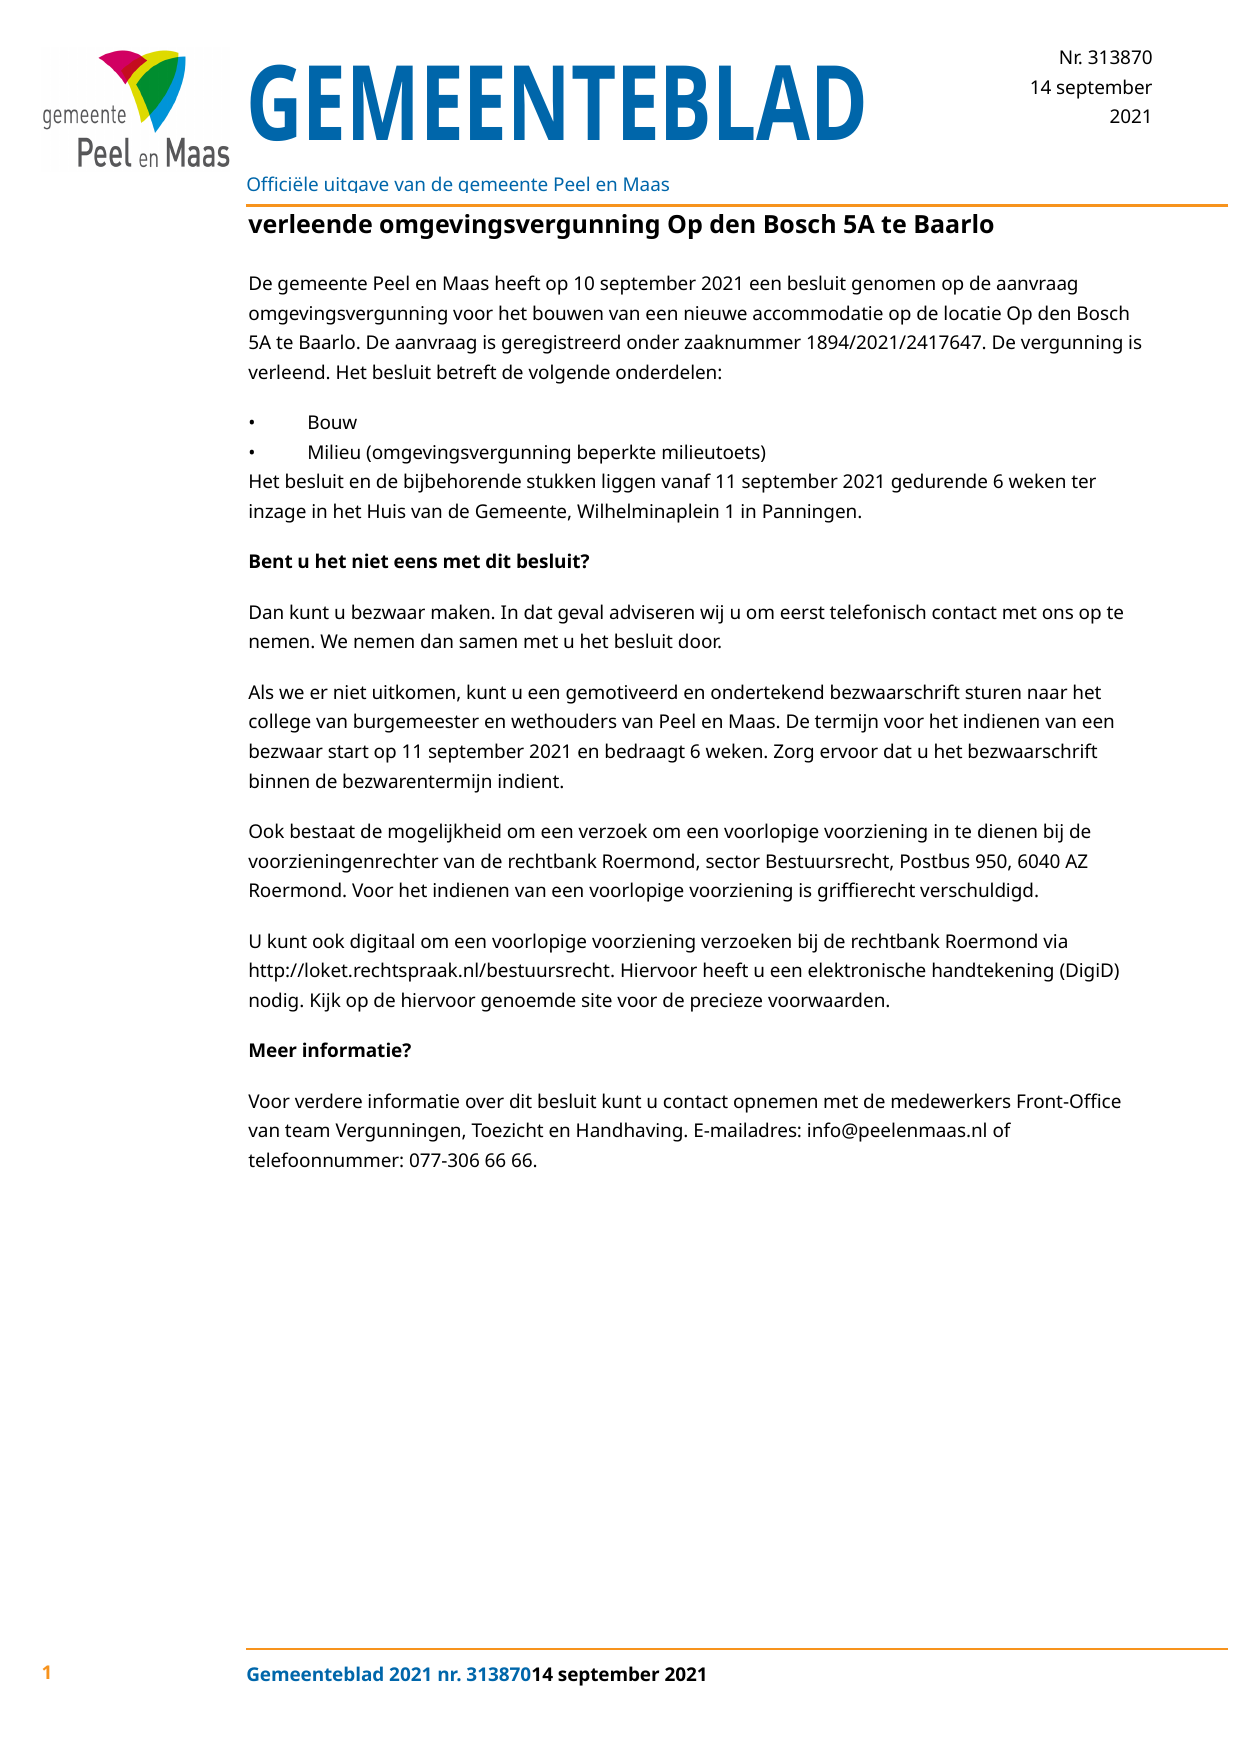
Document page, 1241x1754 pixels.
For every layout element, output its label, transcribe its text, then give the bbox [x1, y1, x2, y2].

list Milieu (omgevingsvergunning beperkte milieutoets) [248, 439, 1152, 465]
text Als we er niet uitkomen, kunt u een gemotiveerd en ondertekend bezwaarschrift sturen naar het college van burgemeester en wethouders van Peel en Maas. De termijn voor het indienen van een bezwaar start op 11 september 2021 en bedraagt 6 weken. Zorg ervoor dat u het bezwaarschrift binnen de bezwarentermijn indient. [248, 679, 1152, 793]
text U kunt ook digitaal om een voorlopige voorziening verzoeken bij de rechtbank Roermond via http://loket.rechtspraak.nl/bestuursrecht. Hiervoor heeft u een elektronische handtekening (DigiD) nodig. Kijk op de hiervoor genoemde site voor de precieze voorwaarden. [248, 928, 1152, 1013]
text Dan kunt u bezwaar maken. In dat geval adviseren wij u om eerst telefonisch contact met ons op te nemen. We nemen dan samen met u het besluit door. [248, 599, 1152, 654]
text Ook bestaat de mogelijkheid om een verzoek om een voorlopige voorziening in te dienen bij de voorzieningenrechter van de rechtbank Roermond, sector Bestuursrecht, Postbus 950, 6040 AZ Roermond. Voor het indienen van een voorlopige voorziening is griffierecht verschuldigd. [248, 818, 1152, 903]
text verleende omgevingsvergunning Op den Bosch 5A te Baarlo [248, 207, 1152, 241]
picture [41, 47, 231, 172]
list Bouw [248, 409, 1152, 435]
text Meer informatie? [248, 1037, 1152, 1063]
text Bent u het niet eens met dit besluit? [248, 549, 1152, 574]
text De gemeente Peel en Maas heeft op 10 september 2021 een besluit genomen op de aanvraag omgevingsvergunning voor het bouwen van een nieuwe accommodatie op de locatie Op den Bosch 5A te Baarlo. De aanvraag is geregistreerd onder zaaknummer 1894/2021/2417647. De vergunning is verleend. Het besluit betreft de volgende onderdelen: [248, 270, 1152, 385]
text Het besluit en de bijbehorende stukken liggen vanaf 11 september 2021 gedurende 6 weken ter inzage in het Huis van de Gemeente, Wilhelminaplein 1 in Panningen. [248, 469, 1152, 524]
text Voor verdere informatie over dit besluit kunt u contact opnemen met de medewerkers Front-Office van team Vergunningen, Toezicht en Handhaving. E-mailadres: info@peelenmaas.nl of telefoonnummer: 077-306 66 66. [248, 1088, 1152, 1173]
